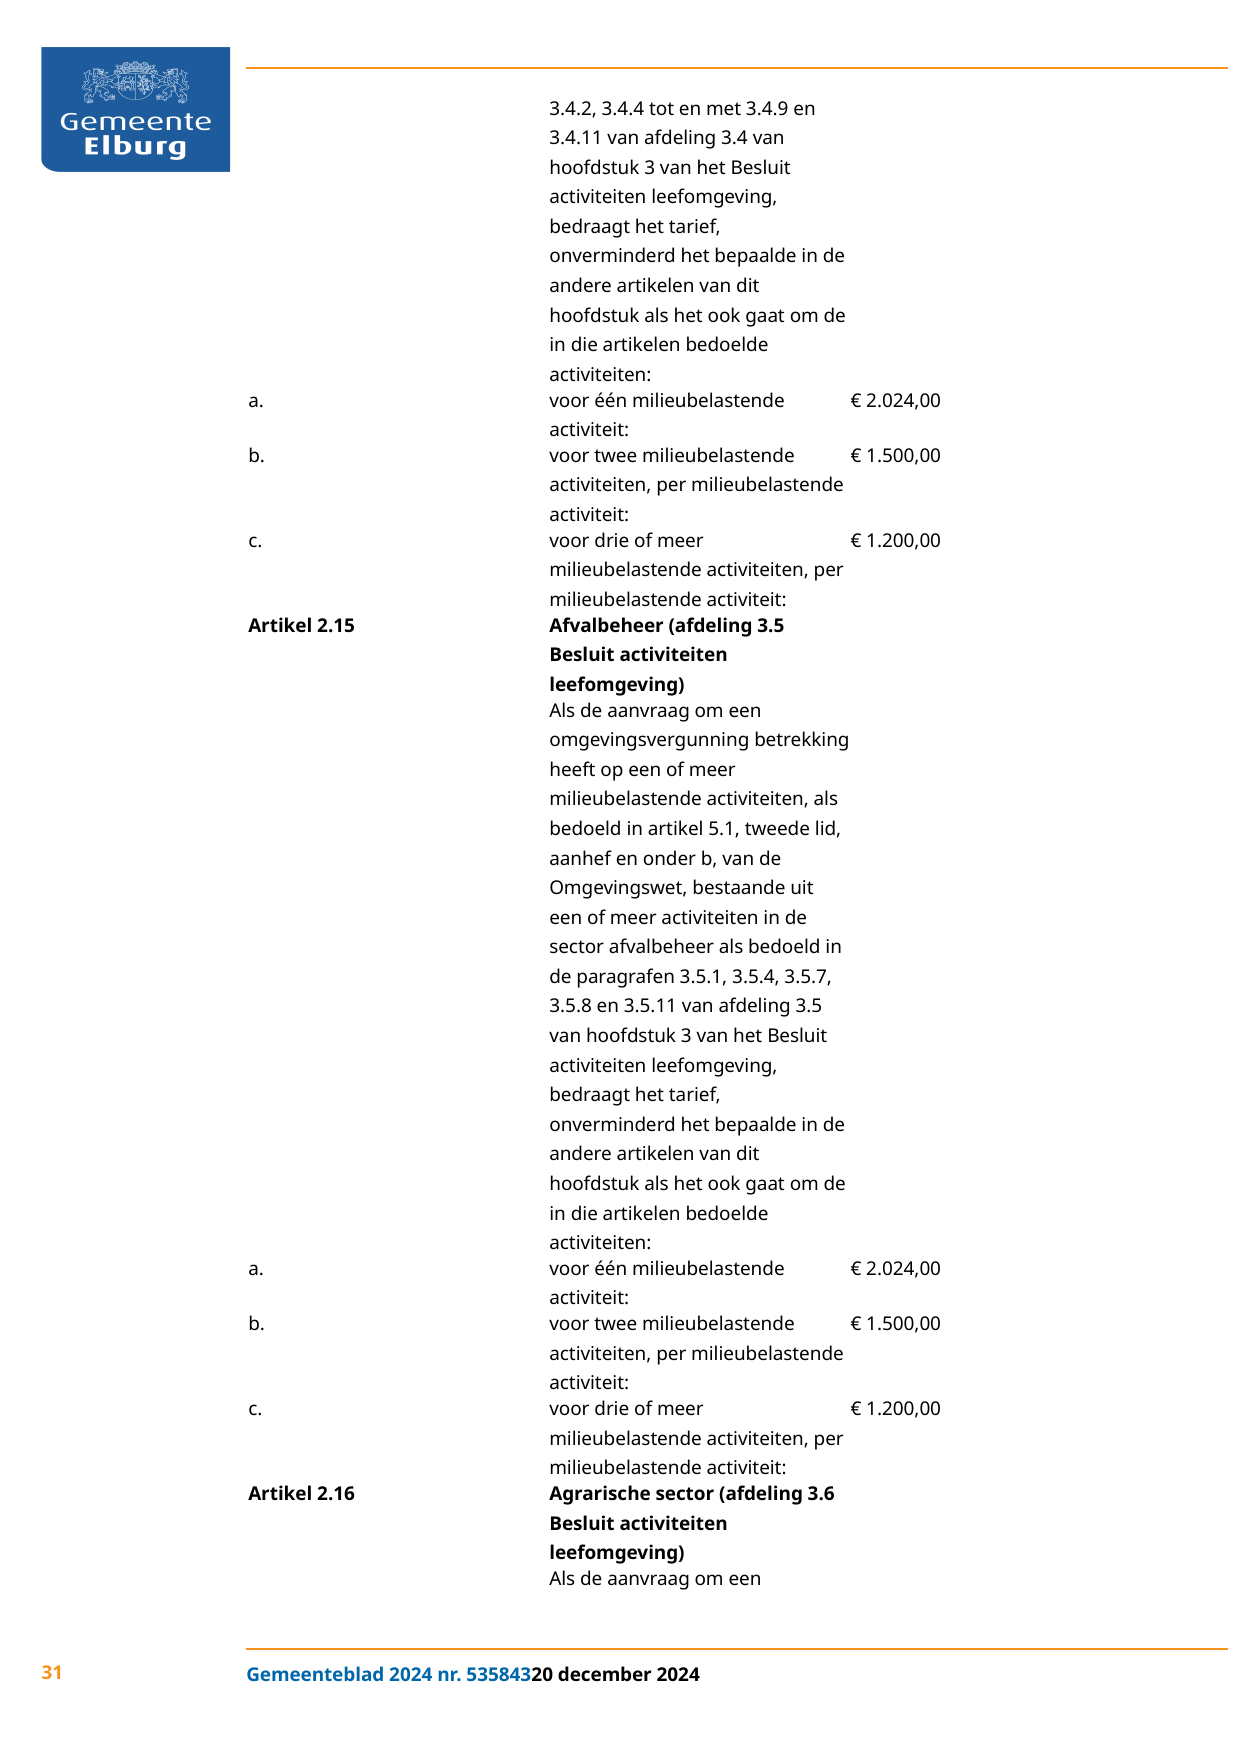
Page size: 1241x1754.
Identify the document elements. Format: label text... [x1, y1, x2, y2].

table_cell c. [248, 527, 549, 612]
table_cell Afvalbeheer (afdeling 3.5 Besluit activiteiten leefomgeving) [549, 612, 850, 697]
table_cell [248, 697, 549, 1255]
table_cell € 1.500,00 [850, 442, 1152, 527]
table_cell [850, 1480, 1152, 1565]
table_cell voor twee milieubelastende activiteiten, per milieubelastende activiteit: [549, 1310, 850, 1395]
table_cell a. [248, 387, 549, 442]
table_cell voor één milieubelastende activiteit: [549, 387, 850, 442]
table_cell € 1.200,00 [850, 1395, 1152, 1480]
table_cell [850, 95, 1152, 387]
table_cell Artikel 2.15 [248, 612, 549, 697]
table_cell Als de aanvraag om een omgevingsvergunning betrekking heeft op een of meer milieubelastende activiteiten, als bedoeld in artikel 5.1, tweede lid, aanhef en onder b, van de Omgevingswet, bestaande uit een of meer activiteiten in de sector afvalbeheer als bedoeld in de paragrafen 3.5.1, 3.5.4, 3.5.7, 3.5.8 en 3.5.11 van afdeling 3.5 van hoofdstuk 3 van het Besluit activiteiten leefomgeving, bedraagt het tarief, onverminderd het bepaalde in de andere artikelen van dit hoofdstuk als het ook gaat om de in die artikelen bedoelde activiteiten: [549, 697, 850, 1255]
table_cell € 1.200,00 [850, 527, 1152, 612]
table_cell [248, 1565, 549, 1591]
table_cell € 2.024,00 [850, 1255, 1152, 1310]
table_cell [248, 95, 549, 387]
table_cell voor drie of meer milieubelastende activiteiten, per milieubelastende activiteit: [549, 527, 850, 612]
table_cell [850, 697, 1152, 1255]
table_cell 3.4.2, 3.4.4 tot en met 3.4.9 en 3.4.11 van afdeling 3.4 van hoofdstuk 3 van het Besluit activiteiten leefomgeving, bedraagt het tarief, onverminderd het bepaalde in de andere artikelen van dit hoofdstuk als het ook gaat om de in die artikelen bedoelde activiteiten: [549, 95, 850, 387]
picture [41, 47, 231, 172]
table_cell € 2.024,00 [850, 387, 1152, 442]
table_cell Artikel 2.16 [248, 1480, 549, 1565]
table_cell c. [248, 1395, 549, 1480]
table_cell b. [248, 442, 549, 527]
table_cell [850, 612, 1152, 697]
table_cell [850, 1565, 1152, 1591]
table_cell € 1.500,00 [850, 1310, 1152, 1395]
table_cell b. [248, 1310, 549, 1395]
table_cell voor drie of meer milieubelastende activiteiten, per milieubelastende activiteit: [549, 1395, 850, 1480]
table_cell Agrarische sector (afdeling 3.6 Besluit activiteiten leefomgeving) [549, 1480, 850, 1565]
table_cell voor één milieubelastende activiteit: [549, 1255, 850, 1310]
table_cell a. [248, 1255, 549, 1310]
table_cell voor twee milieubelastende activiteiten, per milieubelastende activiteit: [549, 442, 850, 527]
table_cell Als de aanvraag om een [549, 1565, 850, 1591]
